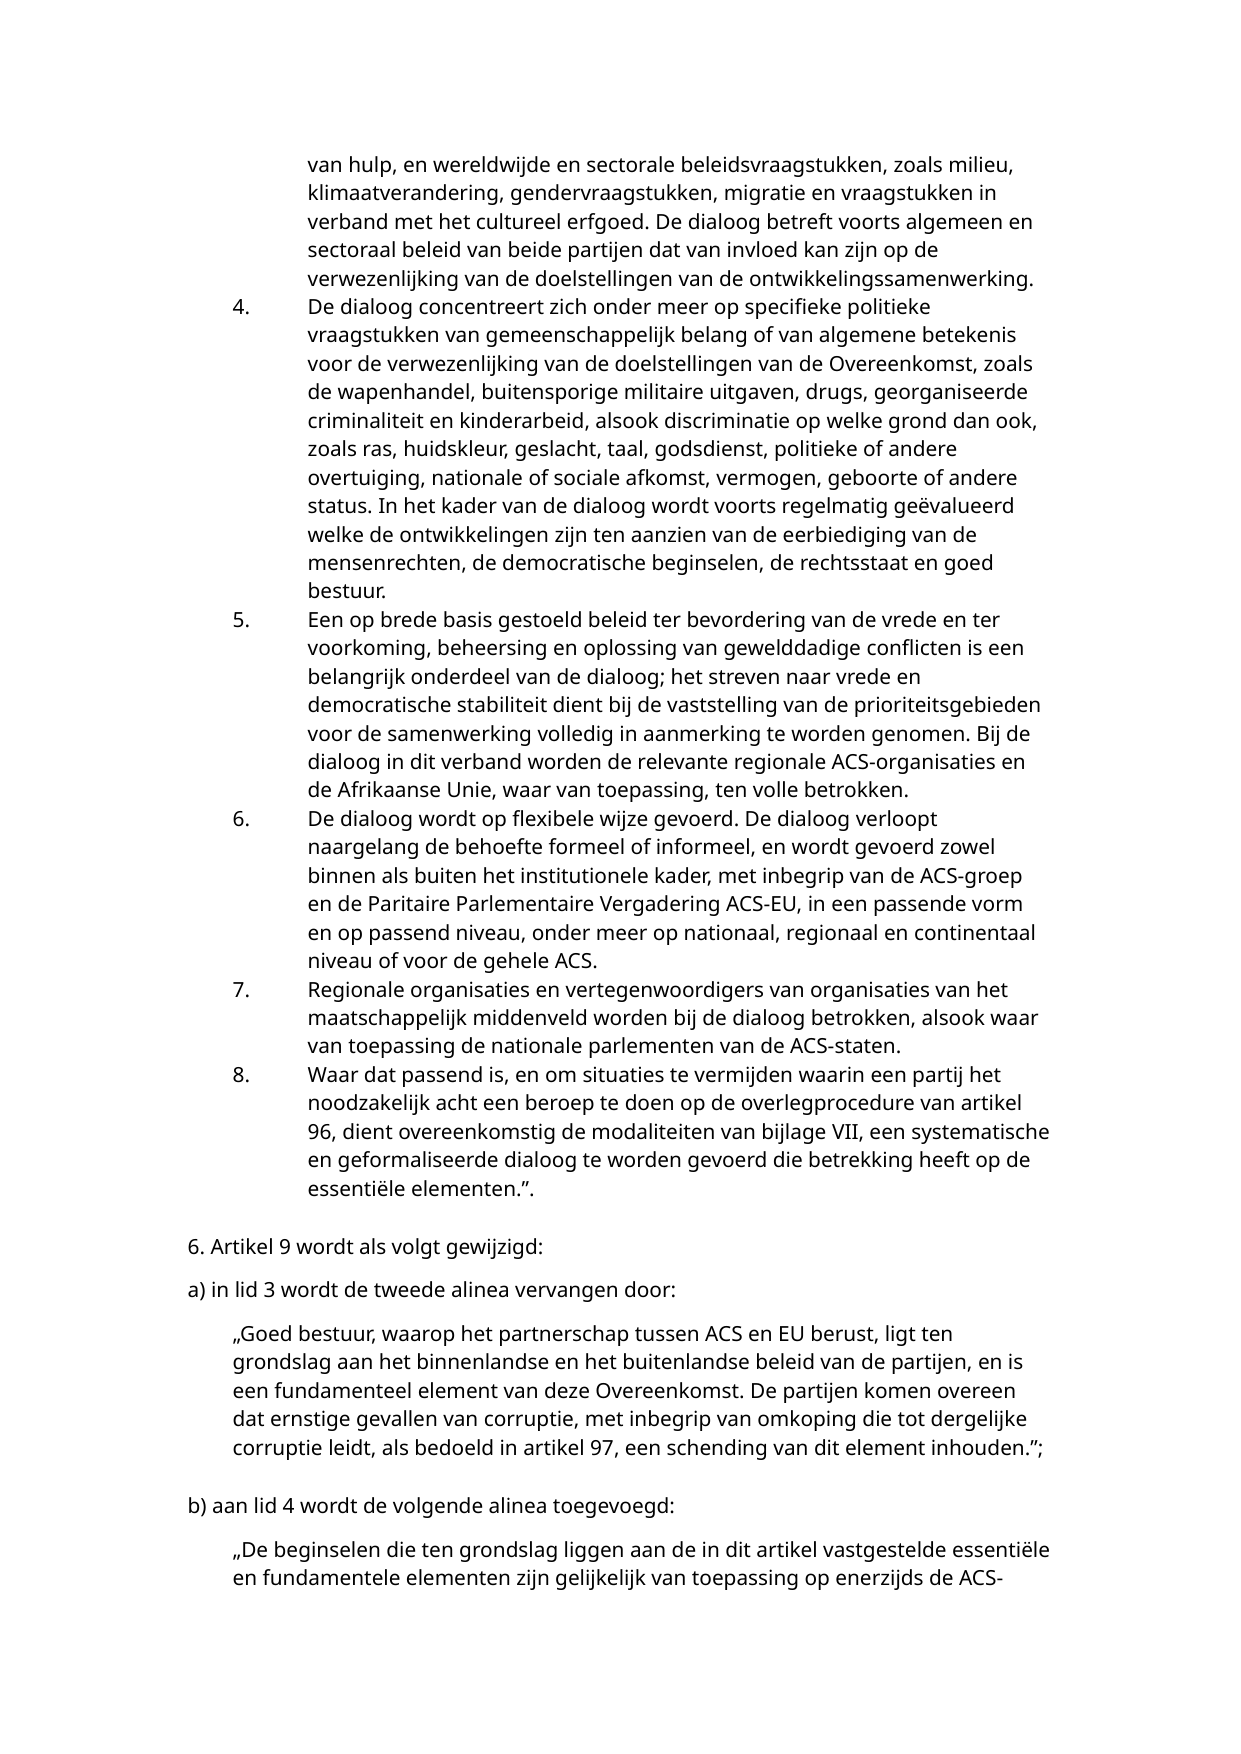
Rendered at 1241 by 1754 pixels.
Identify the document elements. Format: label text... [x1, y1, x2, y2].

text b) aan lid 4 wordt de volgende alinea toegevoegd: [187, 1491, 1053, 1520]
list De dialoog concentreert zich onder meer op specifieke politieke vraagstukken van gemeenschappelijk belang of van algemene betekenis voor de verwezenlijking van de doelstellingen van de Overeenkomst, zoals de wapenhandel, buitensporige militaire uitgaven, drugs, georganiseerde criminaliteit en kinderarbeid, alsook discriminatie op welke grond dan ook, zoals ras, huidskleur, geslacht, taal, godsdienst, politieke of andere overtuiging, nationale of sociale afkomst, vermogen, geboorte of andere status. In het kader van de dialoog wordt voorts regelmatig geëvalueerd welke de ontwikkelingen zijn ten aanzien van de eerbiediging van de mensenrechten, de democratische beginselen, de rechtsstaat en goed bestuur. [232, 292, 1053, 605]
list Regionale organisaties en vertegenwoordigers van organisaties van het maatschappelijk middenveld worden bij de dialoog betrokken, alsook waar van toepassing de nationale parlementen van de ACS-staten. [232, 975, 1053, 1060]
list van hulp, en wereldwijde en sectorale beleidsvraagstukken, zoals milieu, klimaatverandering, gendervraagstukken, migratie en vraagstukken in verband met het cultureel erfgoed. De dialoog betreft voorts algemeen en sectoraal beleid van beide partijen dat van invloed kan zijn op de verwezenlijking van de doelstellingen van de ontwikkelingssamenwerking. [232, 150, 1053, 292]
text „De beginselen die ten grondslag liggen aan de in dit artikel vastgestelde essentiële en fundamentele elementen zijn gelijkelijk van toepassing op enerzijds de ACS- [232, 1535, 1053, 1592]
text 6. Artikel 9 wordt als volgt gewijzigd: [187, 1232, 1053, 1261]
text „Goed bestuur, waarop het partnerschap tussen ACS en EU berust, ligt ten grondslag aan het binnenlandse en het buitenlandse beleid van de partijen, en is een fundamenteel element van deze Overeenkomst. De partijen komen overeen dat ernstige gevallen van corruptie, met inbegrip van omkoping die tot dergelijke corruptie leidt, als bedoeld in artikel 97, een schending van dit element inhouden.”; [232, 1319, 1053, 1461]
list Waar dat passend is, en om situaties te vermijden waarin een partij het noodzakelijk acht een beroep te doen op de overlegprocedure van artikel 96, dient overeenkomstig de modaliteiten van bijlage VII, een systematische en geformaliseerde dialoog te worden gevoerd die betrekking heeft op de essentiële elementen.”. [232, 1060, 1053, 1202]
text a) in lid 3 wordt de tweede alinea vervangen door: [187, 1276, 1053, 1304]
list De dialoog wordt op flexibele wijze gevoerd. De dialoog verloopt naargelang de behoefte formeel of informeel, en wordt gevoerd zowel binnen als buiten het institutionele kader, met inbegrip van de ACS-groep en de Paritaire Parlementaire Vergadering ACS-EU, in een passende vorm en op passend niveau, onder meer op nationaal, regionaal en continentaal niveau of voor de gehele ACS. [232, 804, 1053, 975]
list Een op brede basis gestoeld beleid ter bevordering van de vrede en ter voorkoming, beheersing en oplossing van gewelddadige conflicten is een belangrijk onderdeel van de dialoog; het streven naar vrede en democratische stabiliteit dient bij de vaststelling van de prioriteitsgebieden voor de samenwerking volledig in aanmerking te worden genomen. Bij de dialoog in dit verband worden de relevante regionale ACS-organisaties en de Afrikaanse Unie, waar van toepassing, ten volle betrokken. [232, 605, 1053, 804]
